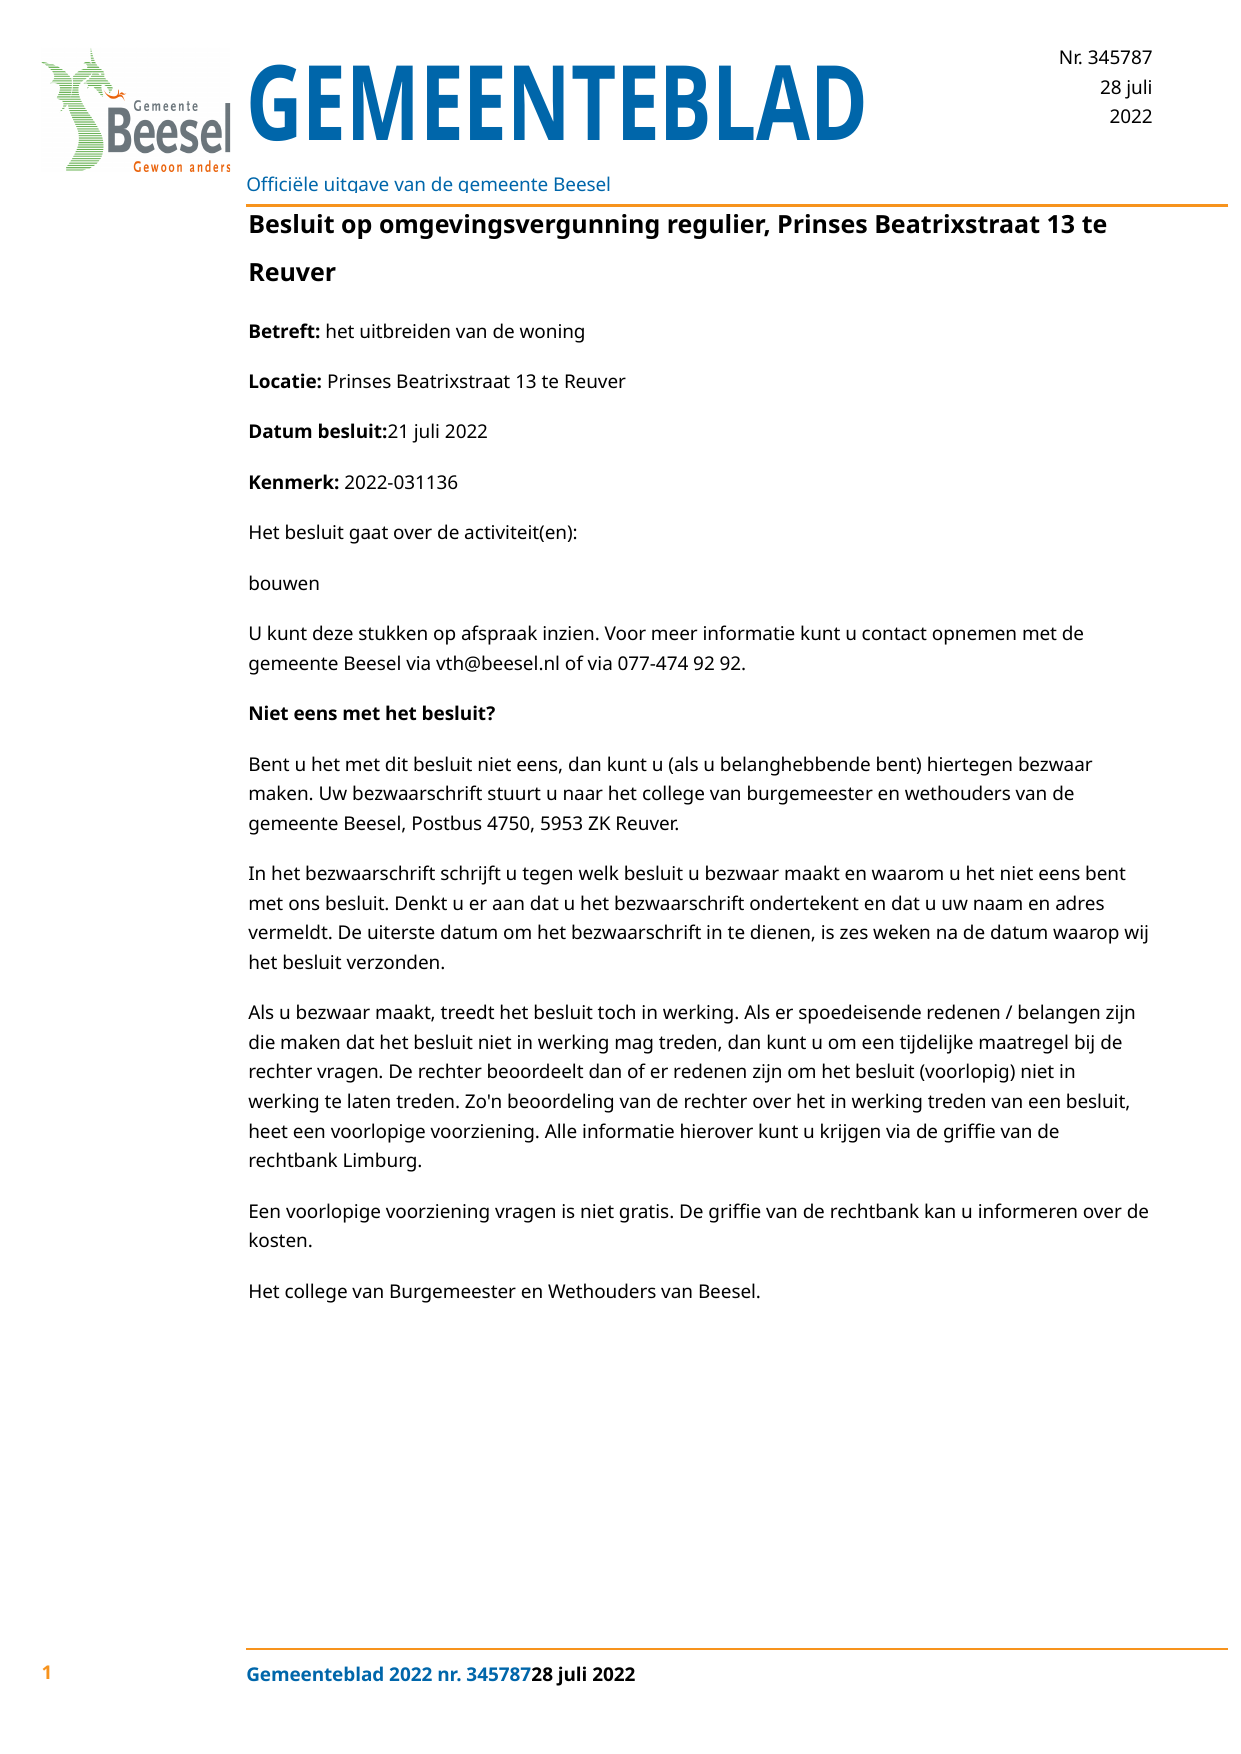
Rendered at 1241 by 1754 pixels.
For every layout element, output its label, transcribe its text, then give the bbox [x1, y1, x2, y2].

text Datum besluit:21 juli 2022 [248, 419, 1152, 444]
text Een voorlopige voorziening vragen is niet gratis. De griffie van de rechtbank kan u informeren over de kosten. [248, 1198, 1152, 1253]
text Besluit op omgevingsvergunning regulier, Prinses Beatrixstraat 13 te Reuver [248, 207, 1152, 288]
text Locatie: Prinses Beatrixstraat 13 te Reuver [248, 368, 1152, 394]
text U kunt deze stukken op afspraak inzien. Voor meer informatie kunt u contact opnemen met de gemeente Beesel via vth@beesel.nl of via 077-474 92 92. [248, 620, 1152, 676]
text Bent u het met dit besluit niet eens, dan kunt u (als u belanghebbende bent) hiertegen bezwaar maken. Uw bezwaarschrift stuurt u naar het college van burgemeester en wethouders van de gemeente Beesel, Postbus 4750, 5953 ZK Reuver. [248, 751, 1152, 836]
text Kenmerk: 2022-031136 [248, 469, 1152, 495]
picture [41, 47, 231, 172]
text Het besluit gaat over de activiteit(en): [248, 519, 1152, 545]
text In het bezwaarschrift schrijft u tegen welk besluit u bezwaar maakt en waarom u het niet eens bent met ons besluit. Denkt u er aan dat u het bezwaarschrift ondertekent en dat u uw naam en adres vermeldt. De uiterste datum om het bezwaarschrift in te dienen, is zes weken na de datum waarop wij het besluit verzonden. [248, 860, 1152, 975]
text bouwen [248, 570, 1152, 596]
text Het college van Burgemeester en Wethouders van Beesel. [248, 1278, 1152, 1304]
text Niet eens met het besluit? [248, 700, 1152, 726]
text Betreft: het uitbreiden van de woning [248, 318, 1152, 344]
text Als u bezwaar maakt, treedt het besluit toch in werking. Als er spoedeisende redenen / belangen zijn die maken dat het besluit niet in werking mag treden, dan kunt u om een tijdelijke maatregel bij de rechter vragen. De rechter beoordeelt dan of er redenen zijn om het besluit (voorlopig) niet in werking te laten treden. Zo'n beoordeling van de rechter over het in werking treden van een besluit, heet een voorlopige voorziening. Alle informatie hierover kunt u krijgen via de griffie van de rechtbank Limburg. [248, 999, 1152, 1173]
